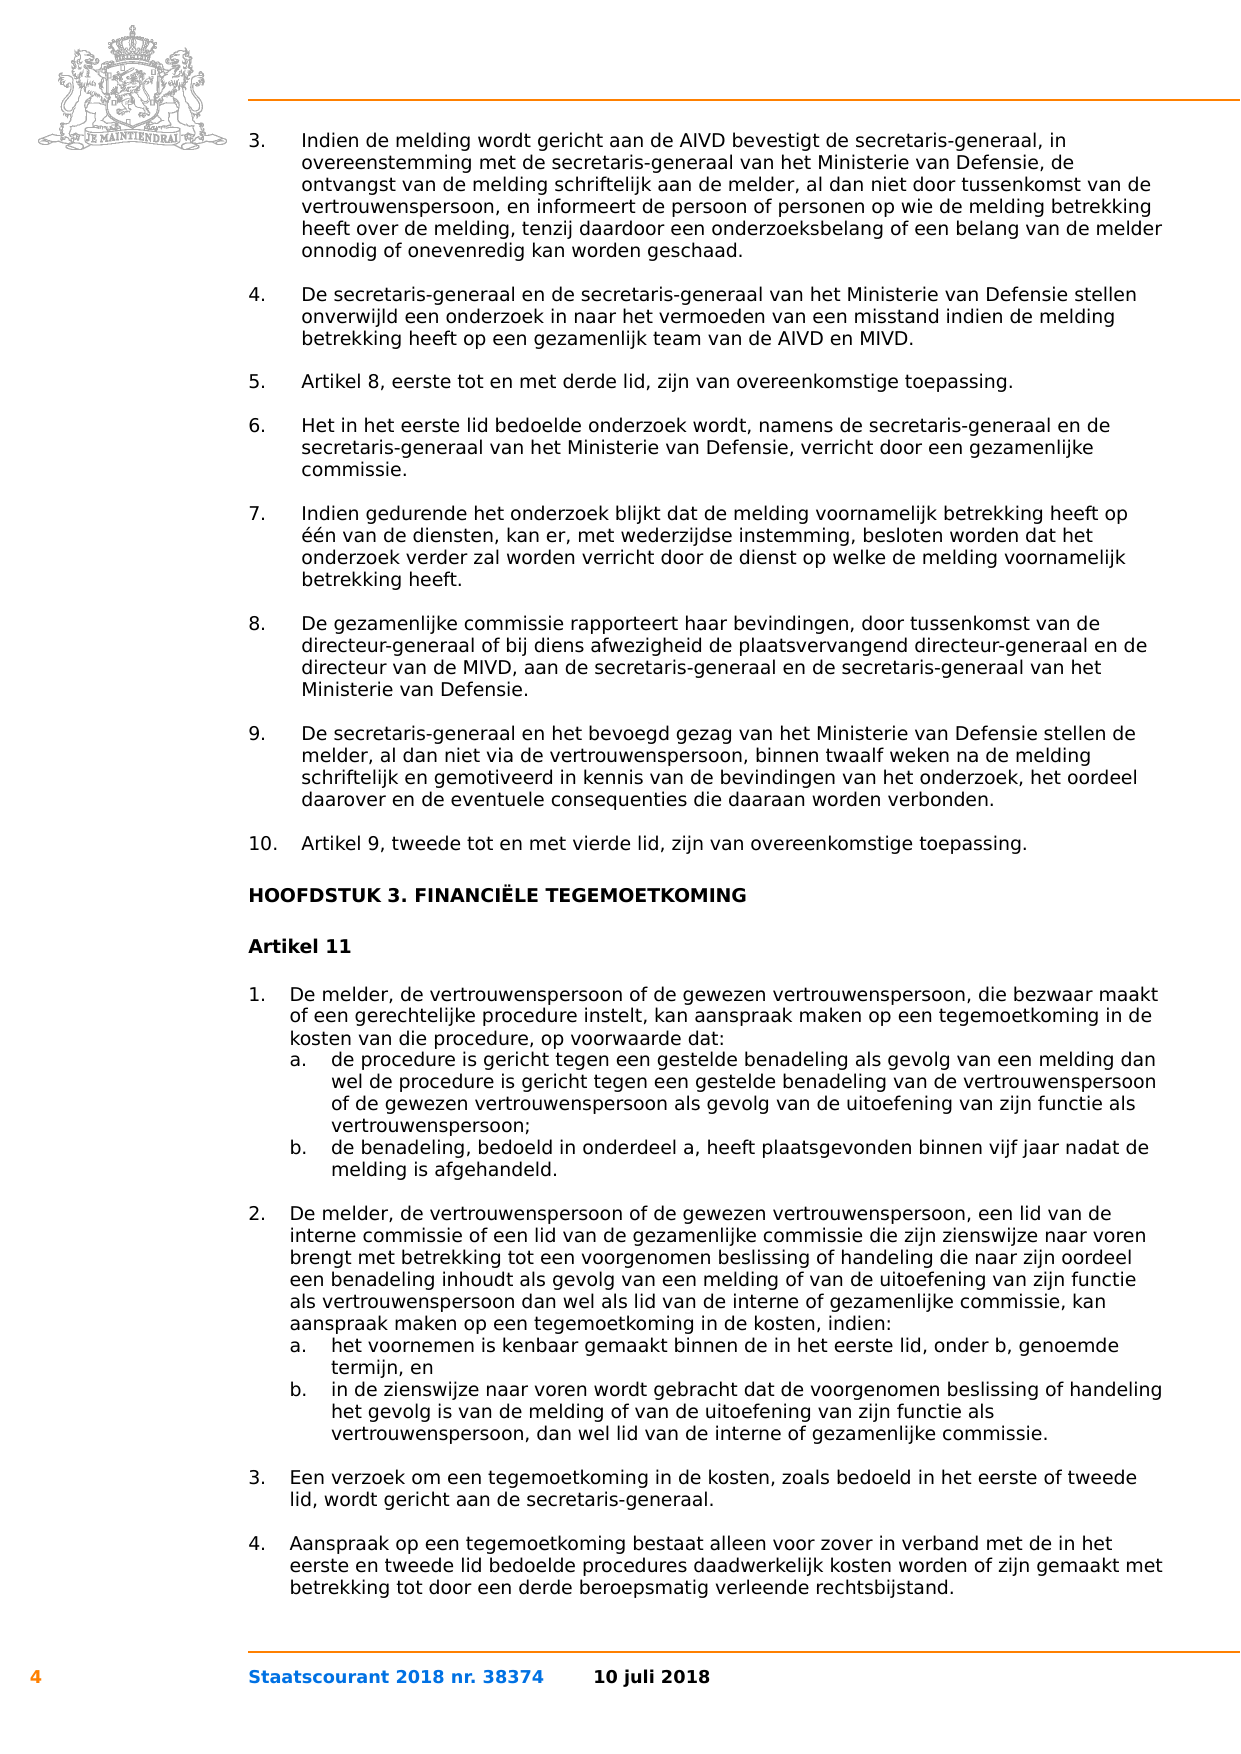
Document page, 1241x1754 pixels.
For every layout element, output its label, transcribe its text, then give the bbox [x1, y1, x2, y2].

text 8. De gezamenlijke commissie rapporteert haar bevindingen, door tussenkomst van de directeur-generaal of bij diens afwezigheid de plaatsvervangend directeur-generaal en de directeur van de MIVD, aan de secretaris-generaal en de secretaris-generaal van het Ministerie van Defensie. [248, 613, 1163, 701]
text 1. De melder, de vertrouwenspersoon of de gewezen vertrouwenspersoon, die bezwaar maakt of een gerechtelijke procedure instelt, kan aanspraak maken op een tegemoetkoming in de kosten van die procedure, op voorwaarde dat: [248, 983, 1163, 1049]
text 3. Een verzoek om een tegemoetkoming in de kosten, zoals bedoeld in het eerste of tweede lid, wordt gericht aan de secretaris-generaal. [248, 1467, 1163, 1511]
text 7. Indien gedurende het onderzoek blijkt dat de melding voornamelijk betrekking heeft op één van de diensten, kan er, met wederzijdse instemming, besloten worden dat het onderzoek verder zal worden verricht door de dienst op welke de melding voornamelijk betrekking heeft. [248, 503, 1163, 591]
text b. de benadeling, bedoeld in onderdeel a, heeft plaatsgevonden binnen vijf jaar nadat de melding is afgehandeld. [289, 1137, 1163, 1181]
text 10. Artikel 9, tweede tot en met vierde lid, zijn van overeenkomstige toepassing. [248, 832, 1163, 854]
subtitle Artikel 11 [248, 936, 1163, 958]
text 9. De secretaris-generaal en het bevoegd gezag van het Ministerie van Defensie stellen de melder, al dan niet via de vertrouwenspersoon, binnen twaalf weken na de melding schriftelijk en gemotiveerd in kennis van de bevindingen van het onderzoek, het oordeel daarover en de eventuele consequenties die daaraan worden verbonden. [248, 723, 1163, 811]
text 4. Aanspraak op een tegemoetkoming bestaat alleen voor zover in verband met de in het eerste en tweede lid bedoelde procedures daadwerkelijk kosten worden of zijn gemaakt met betrekking tot door een derde beroepsmatig verleende rechtsbijstand. [248, 1533, 1163, 1598]
text 5. Artikel 8, eerste tot en met derde lid, zijn van overeenkomstige toepassing. [248, 371, 1163, 393]
text a. het voornemen is kenbaar gemaakt binnen de in het eerste lid, onder b, genoemde termijn, en [289, 1335, 1163, 1379]
subtitle HOOFDSTUK 3. FINANCIËLE TEGEMOETKOMING [248, 884, 1163, 906]
text 4. De secretaris-generaal en de secretaris-generaal van het Ministerie van Defensie stellen onverwijld een onderzoek in naar het vermoeden van een misstand indien de melding betrekking heeft op een gezamenlijk team van de AIVD en MIVD. [248, 284, 1163, 349]
picture [38, 25, 227, 150]
text b. in de zienswijze naar voren wordt gebracht dat de voorgenomen beslissing of handeling het gevolg is van de melding of van de uitoefening van zijn functie als vertrouwenspersoon, dan wel lid van de interne of gezamenlijke commissie. [289, 1379, 1163, 1445]
text a. de procedure is gericht tegen een gestelde benadeling als gevolg van een melding dan wel de procedure is gericht tegen een gestelde benadeling van de vertrouwenspersoon of de gewezen vertrouwenspersoon als gevolg van de uitoefening van zijn functie als vertrouwenspersoon; [289, 1049, 1163, 1137]
text 6. Het in het eerste lid bedoelde onderzoek wordt, namens de secretaris-generaal en de secretaris-generaal van het Ministerie van Defensie, verricht door een gezamenlijke commissie. [248, 415, 1163, 481]
text 2. De melder, de vertrouwenspersoon of de gewezen vertrouwenspersoon, een lid van de interne commissie of een lid van de gezamenlijke commissie die zijn zienswijze naar voren brengt met betrekking tot een voorgenomen beslissing of handeling die naar zijn oordeel een benadeling inhoudt als gevolg van een melding of van de uitoefening van zijn functie als vertrouwenspersoon dan wel als lid van de interne of gezamenlijke commissie, kan aanspraak maken op een tegemoetkoming in de kosten, indien: [248, 1203, 1163, 1335]
text 3. Indien de melding wordt gericht aan de AIVD bevestigt de secretaris-generaal, in overeenstemming met de secretaris-generaal van het Ministerie van Defensie, de ontvangst van de melding schriftelijk aan de melder, al dan niet door tussenkomst van de vertrouwenspersoon, en informeert de persoon of personen op wie de melding betrekking heeft over de melding, tenzij daardoor een onderzoeksbelang of een belang van de melder onnodig of onevenredig kan worden geschaad. [248, 130, 1163, 262]
